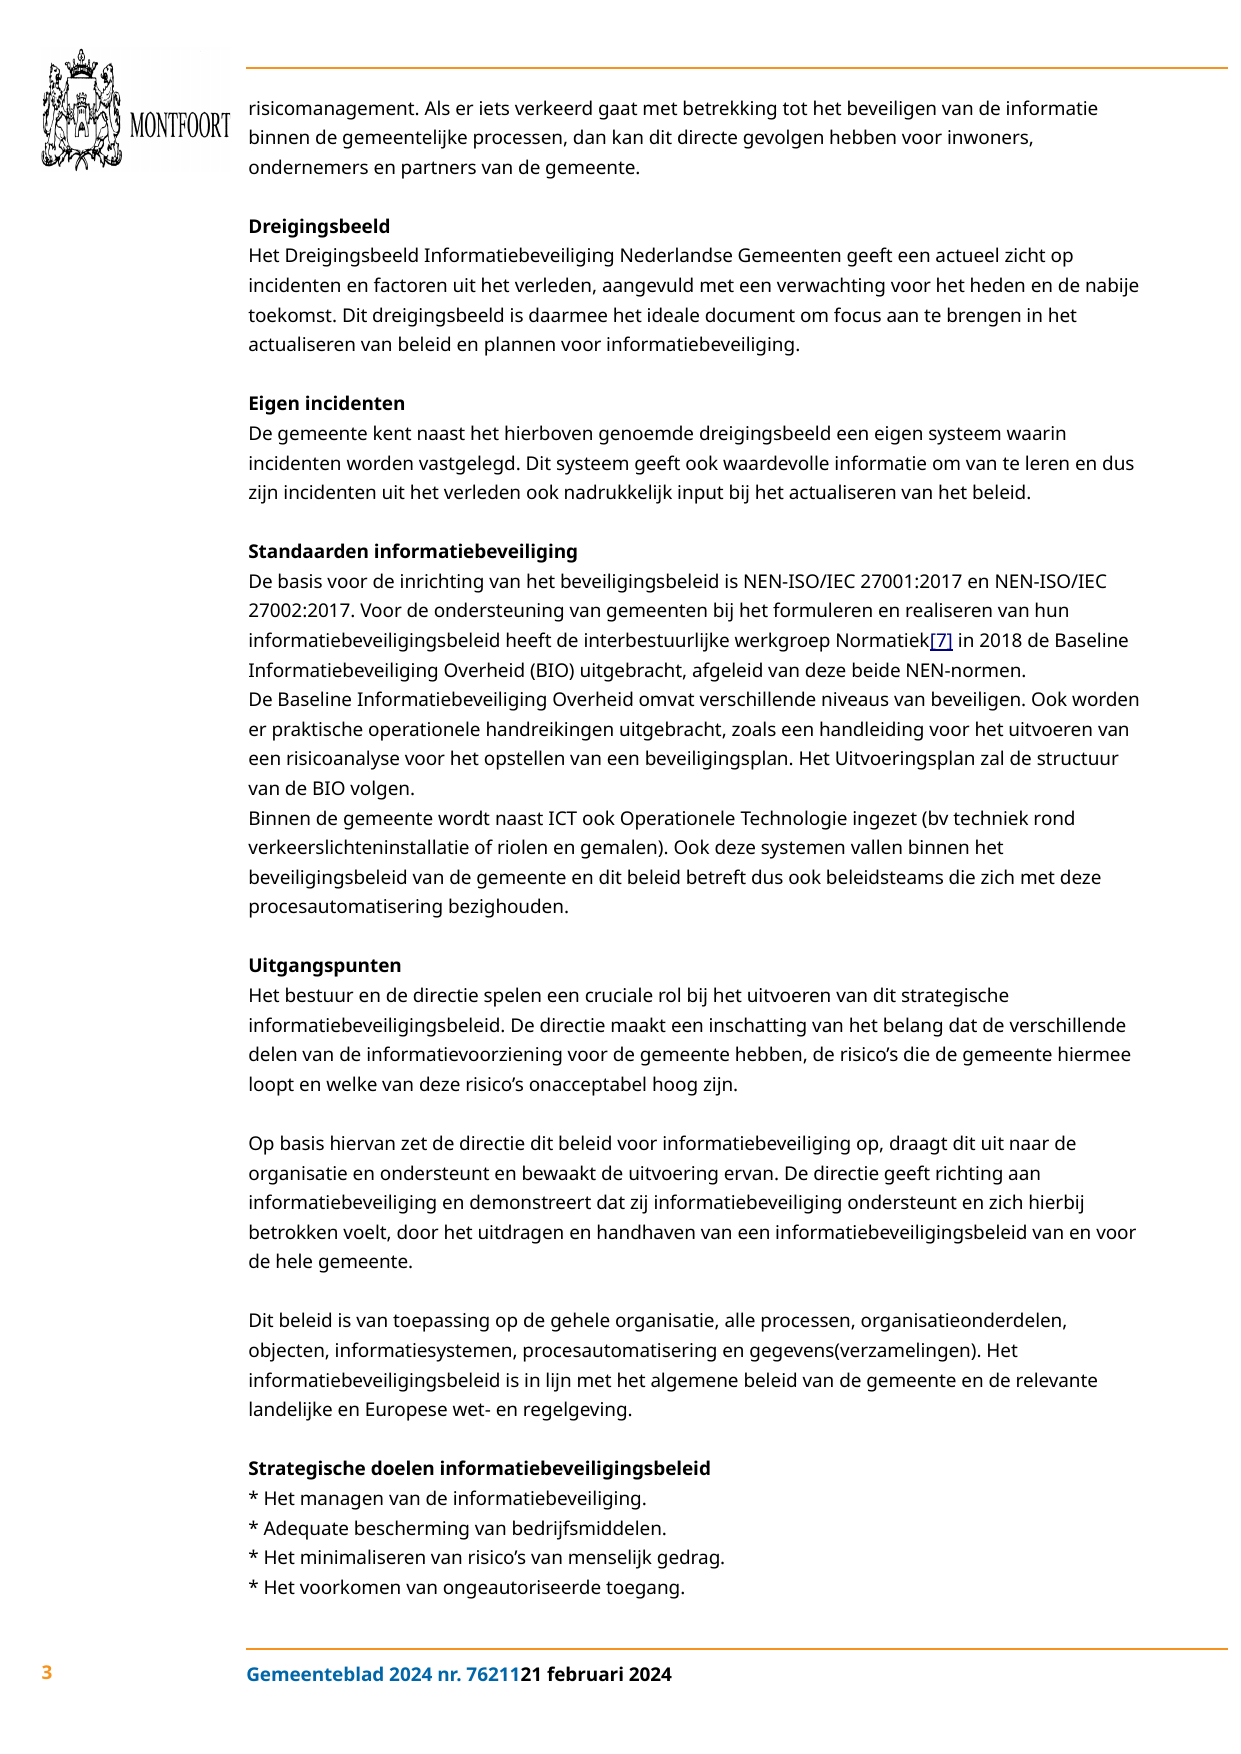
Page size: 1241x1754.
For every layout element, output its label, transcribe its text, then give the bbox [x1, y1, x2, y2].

text Op basis hiervan zet de directie dit beleid voor informatiebeveiliging op, draagt dit uit naar de organisatie en ondersteunt en bewaakt de uitvoering ervan. De directie geeft richting aan informatiebeveiliging en demonstreert dat zij informatiebeveiliging ondersteunt en zich hierbij betrokken voelt, door het uitdragen en handhaven van een informatiebeveiligingsbeleid van en voor de hele gemeente. [248, 1130, 1152, 1274]
text * Het voorkomen van ongeautoriseerde toegang. [248, 1574, 1152, 1600]
text Uitgangspunten [248, 953, 1152, 978]
text De Baseline Informatiebeveiliging Overheid omvat verschillende niveaus van beveiligen. Ook worden er praktische operationele handreikingen uitgebracht, zoals een handleiding voor het uitvoeren van een risicoanalyse voor het opstellen van een beveiligingsplan. Het Uitvoeringsplan zal de structuur van de BIO volgen. [248, 686, 1152, 801]
picture [41, 47, 231, 172]
text * Het managen van de informatiebeveiliging. [248, 1485, 1152, 1511]
text Dreigingsbeeld [248, 213, 1152, 239]
text Strategische doelen informatiebeveiligingsbeleid [248, 1456, 1152, 1481]
text Het Dreigingsbeeld Informatiebeveiliging Nederlandse Gemeenten geeft een actueel zicht op incidenten en factoren uit het verleden, aangevuld met een verwachting voor het heden en de nabije toekomst. Dit dreigingsbeeld is daarmee het ideale document om focus aan te brengen in het actualiseren van beleid en plannen voor informatiebeveiliging. [248, 243, 1152, 357]
text Dit beleid is van toepassing op de gehele organisatie, alle processen, organisatieonderdelen, objecten, informatiesystemen, procesautomatisering en gegevens(verzamelingen). Het informatiebeveiligingsbeleid is in lijn met het algemene beleid van de gemeente en de relevante landelijke en Europese wet- en regelgeving. [248, 1308, 1152, 1422]
text Standaarden informatiebeveiliging [248, 538, 1152, 564]
text De basis voor de inrichting van het beveiligingsbeleid is NEN-ISO/IEC 27001:2017 en NEN-ISO/IEC 27002:2017. Voor de ondersteuning van gemeenten bij het formuleren en realiseren van hun informatiebeveiligingsbeleid heeft de interbestuurlijke werkgroep Normatiek[7] in 2018 de Baseline Informatiebeveiliging Overheid (BIO) uitgebracht, afgeleid van deze beide NEN-normen. [248, 568, 1152, 683]
text * Het minimaliseren van risico’s van menselijk gedrag. [248, 1544, 1152, 1570]
text risicomanagement. Als er iets verkeerd gaat met betrekking tot het beveiligen van de informatie binnen de gemeentelijke processen, dan kan dit directe gevolgen hebben voor inwoners, ondernemers en partners van de gemeente. [248, 95, 1152, 180]
text Binnen de gemeente wordt naast ICT ook Operationele Technologie ingezet (bv techniek rond verkeerslichteninstallatie of riolen en gemalen). Ook deze systemen vallen binnen het beveiligingsbeleid van de gemeente en dit beleid betreft dus ook beleidsteams die zich met deze procesautomatisering bezighouden. [248, 805, 1152, 919]
text Eigen incidenten [248, 391, 1152, 416]
text De gemeente kent naast het hierboven genoemde dreigingsbeeld een eigen systeem waarin incidenten worden vastgelegd. Dit systeem geeft ook waardevolle informatie om van te leren en dus zijn incidenten uit het verleden ook nadrukkelijk input bij het actualiseren van het beleid. [248, 420, 1152, 505]
text Het bestuur en de directie spelen een cruciale rol bij het uitvoeren van dit strategische informatiebeveiligingsbeleid. De directie maakt een inschatting van het belang dat de verschillende delen van de informatievoorziening voor de gemeente hebben, de risico’s die de gemeente hiermee loopt en welke van deze risico’s onacceptabel hoog zijn. [248, 982, 1152, 1097]
text * Adequate bescherming van bedrijfsmiddelen. [248, 1515, 1152, 1541]
